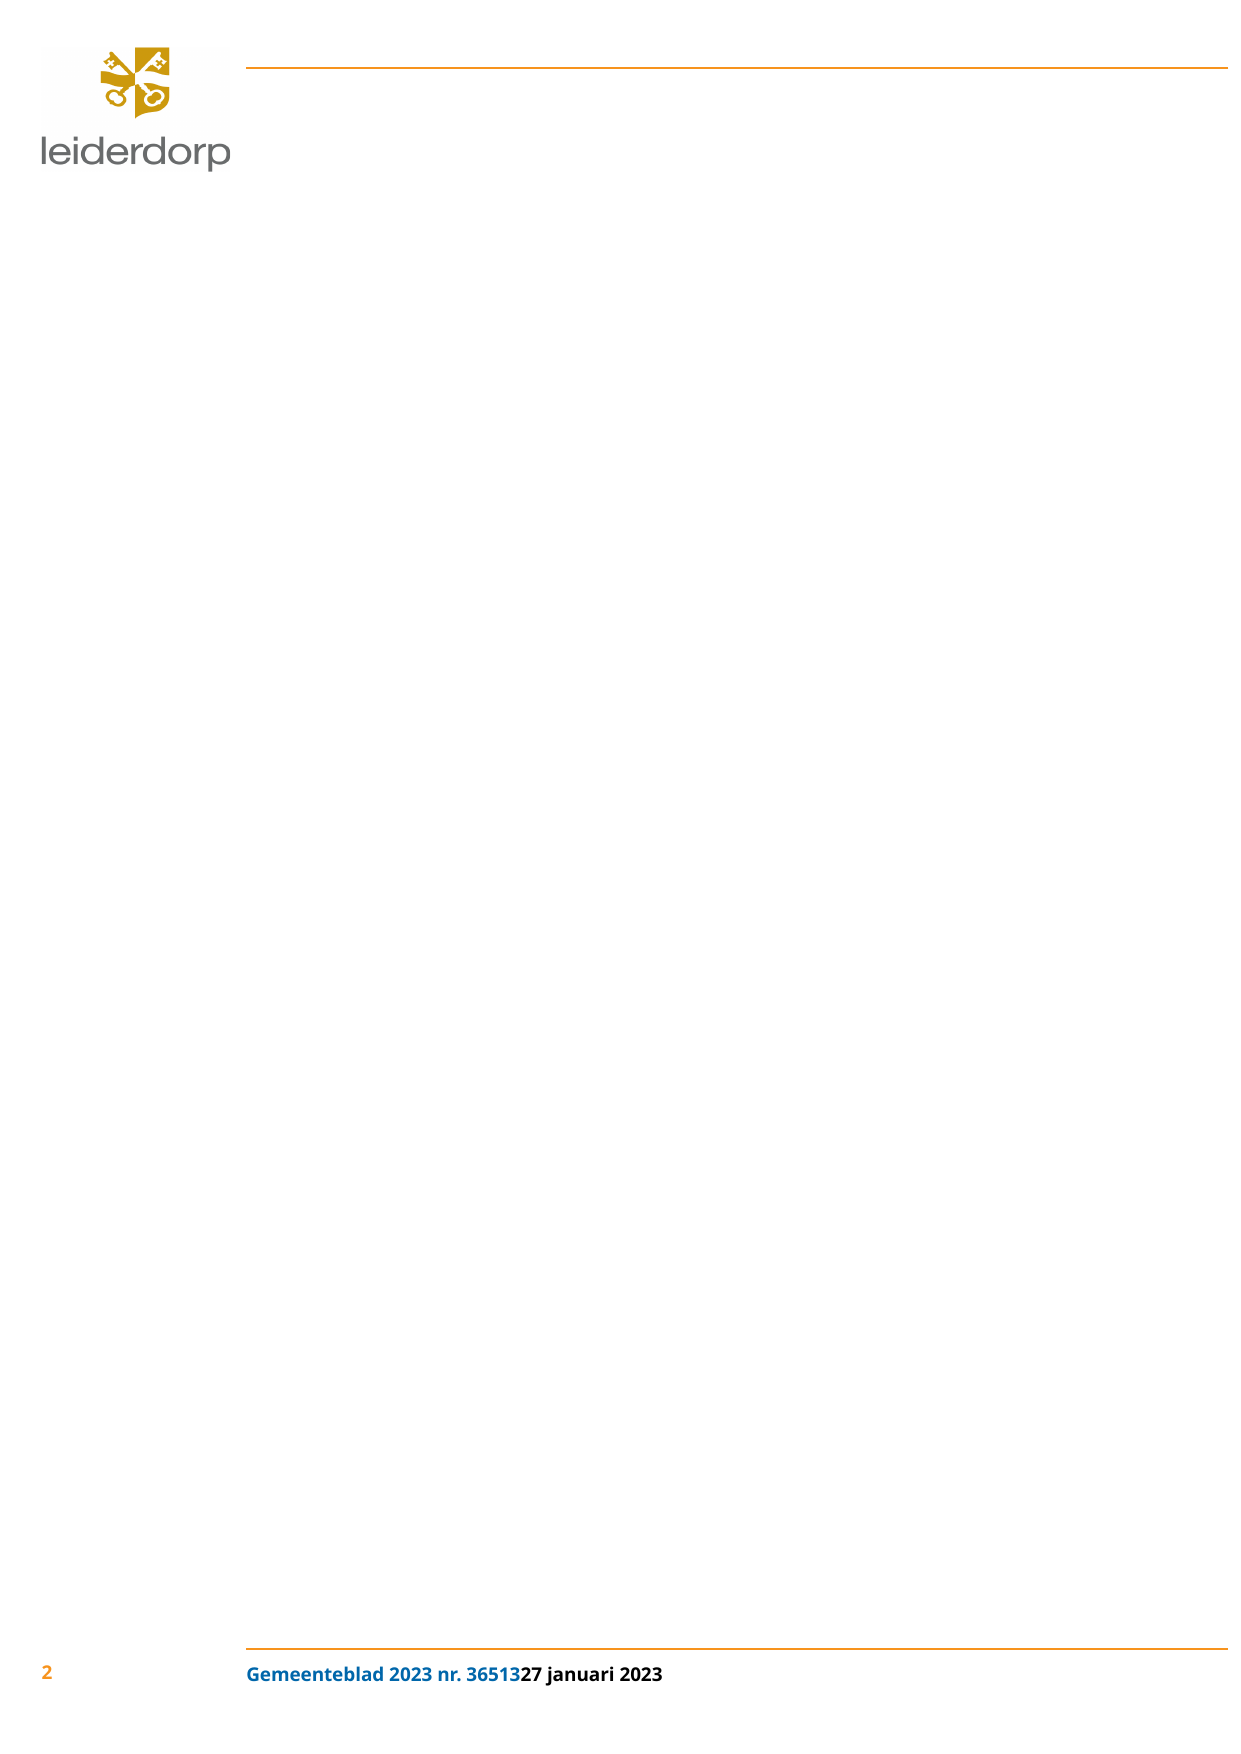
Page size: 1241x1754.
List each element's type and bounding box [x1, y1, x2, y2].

picture [41, 47, 231, 172]
